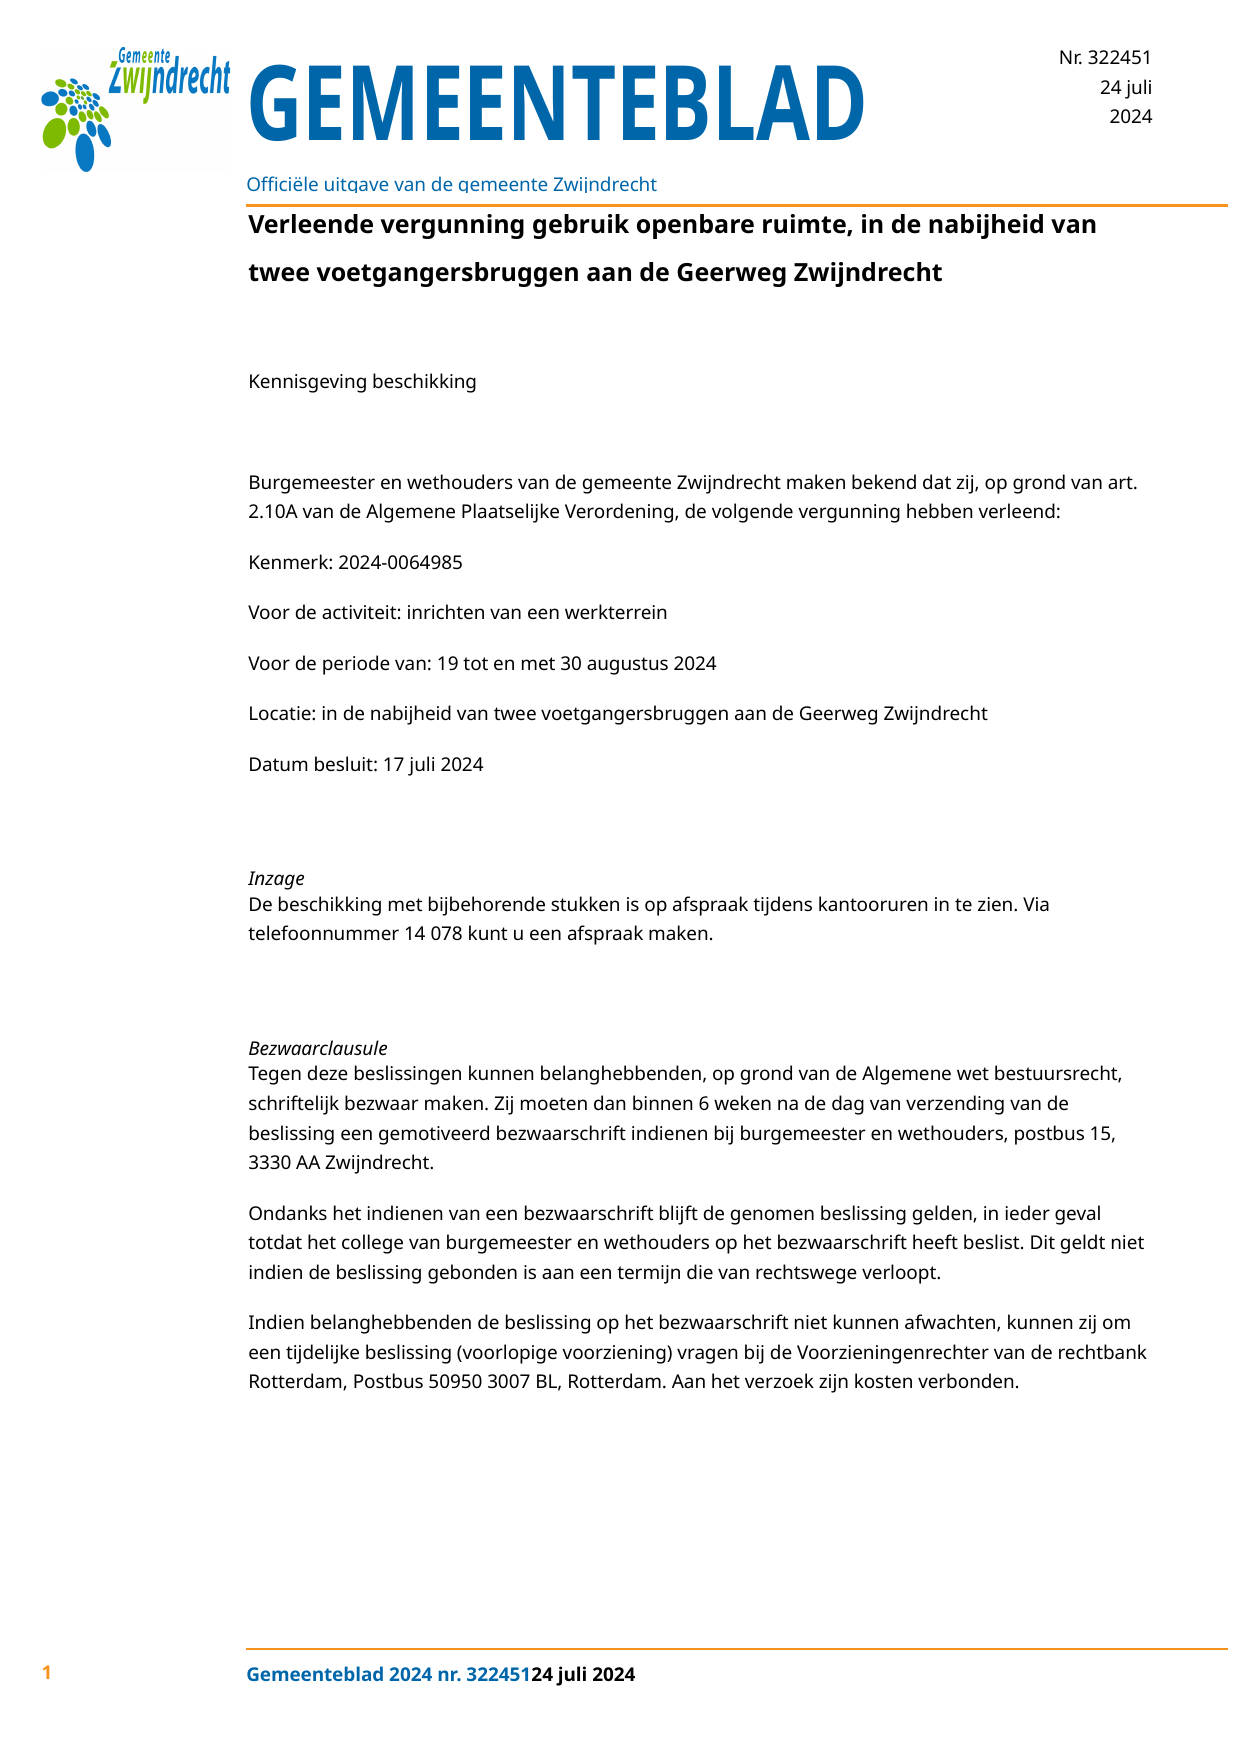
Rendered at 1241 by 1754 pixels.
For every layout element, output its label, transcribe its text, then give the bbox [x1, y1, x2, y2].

text Voor de activiteit: inrichten van een werkterrein [248, 599, 1152, 625]
text Voor de periode van: 19 tot en met 30 augustus 2024 [248, 650, 1152, 676]
text Verleende vergunning gebruik openbare ruimte, in de nabijheid van twee voetgangersbruggen aan de Geerweg Zwijndrecht [248, 207, 1152, 288]
text Locatie: in de nabijheid van twee voetgangersbruggen aan de Geerweg Zwijndrecht [248, 700, 1152, 726]
text Bezwaarclausule [248, 1035, 1152, 1061]
text Burgemeester en wethouders van de gemeente Zwijndrecht maken bekend dat zij, op grond van art. 2.10A van de Algemene Plaatselijke Verordening, de volgende vergunning hebben verleend: [248, 469, 1152, 524]
text Kenmerk: 2024-0064985 [248, 549, 1152, 575]
text Tegen deze beslissingen kunnen belanghebbenden, op grond van de Algemene wet bestuursrecht, schriftelijk bezwaar maken. Zij moeten dan binnen 6 weken na de dag van verzending van de beslissing een gemotiveerd bezwaarschrift indienen bij burgemeester en wethouders, postbus 15, 3330 AA Zwijndrecht. [248, 1061, 1152, 1175]
text Kennisgeving beschikking [248, 368, 1152, 394]
text De beschikking met bijbehorende stukken is op afspraak tijdens kantooruren in te zien. Via telefoonnummer 14 078 kunt u een afspraak maken. [248, 891, 1152, 946]
text Indien belanghebbenden de beslissing op het bezwaarschrift niet kunnen afwachten, kunnen zij om een tijdelijke beslissing (voorlopige voorziening) vragen bij de Voorzieningenrechter van de rechtbank Rotterdam, Postbus 50950 3007 BL, Rotterdam. Aan het verzoek zijn kosten verbonden. [248, 1309, 1152, 1394]
text Ondanks het indienen van een bezwaarschrift blijft de genomen beslissing gelden, in ieder geval totdat het college van burgemeester en wethouders op het bezwaarschrift heeft beslist. Dit geldt niet indien de beslissing gebonden is aan een termijn die van rechtswege verloopt. [248, 1200, 1152, 1285]
text Datum besluit: 17 juli 2024 [248, 751, 1152, 777]
text Inzage [248, 865, 1152, 891]
picture [41, 47, 231, 172]
